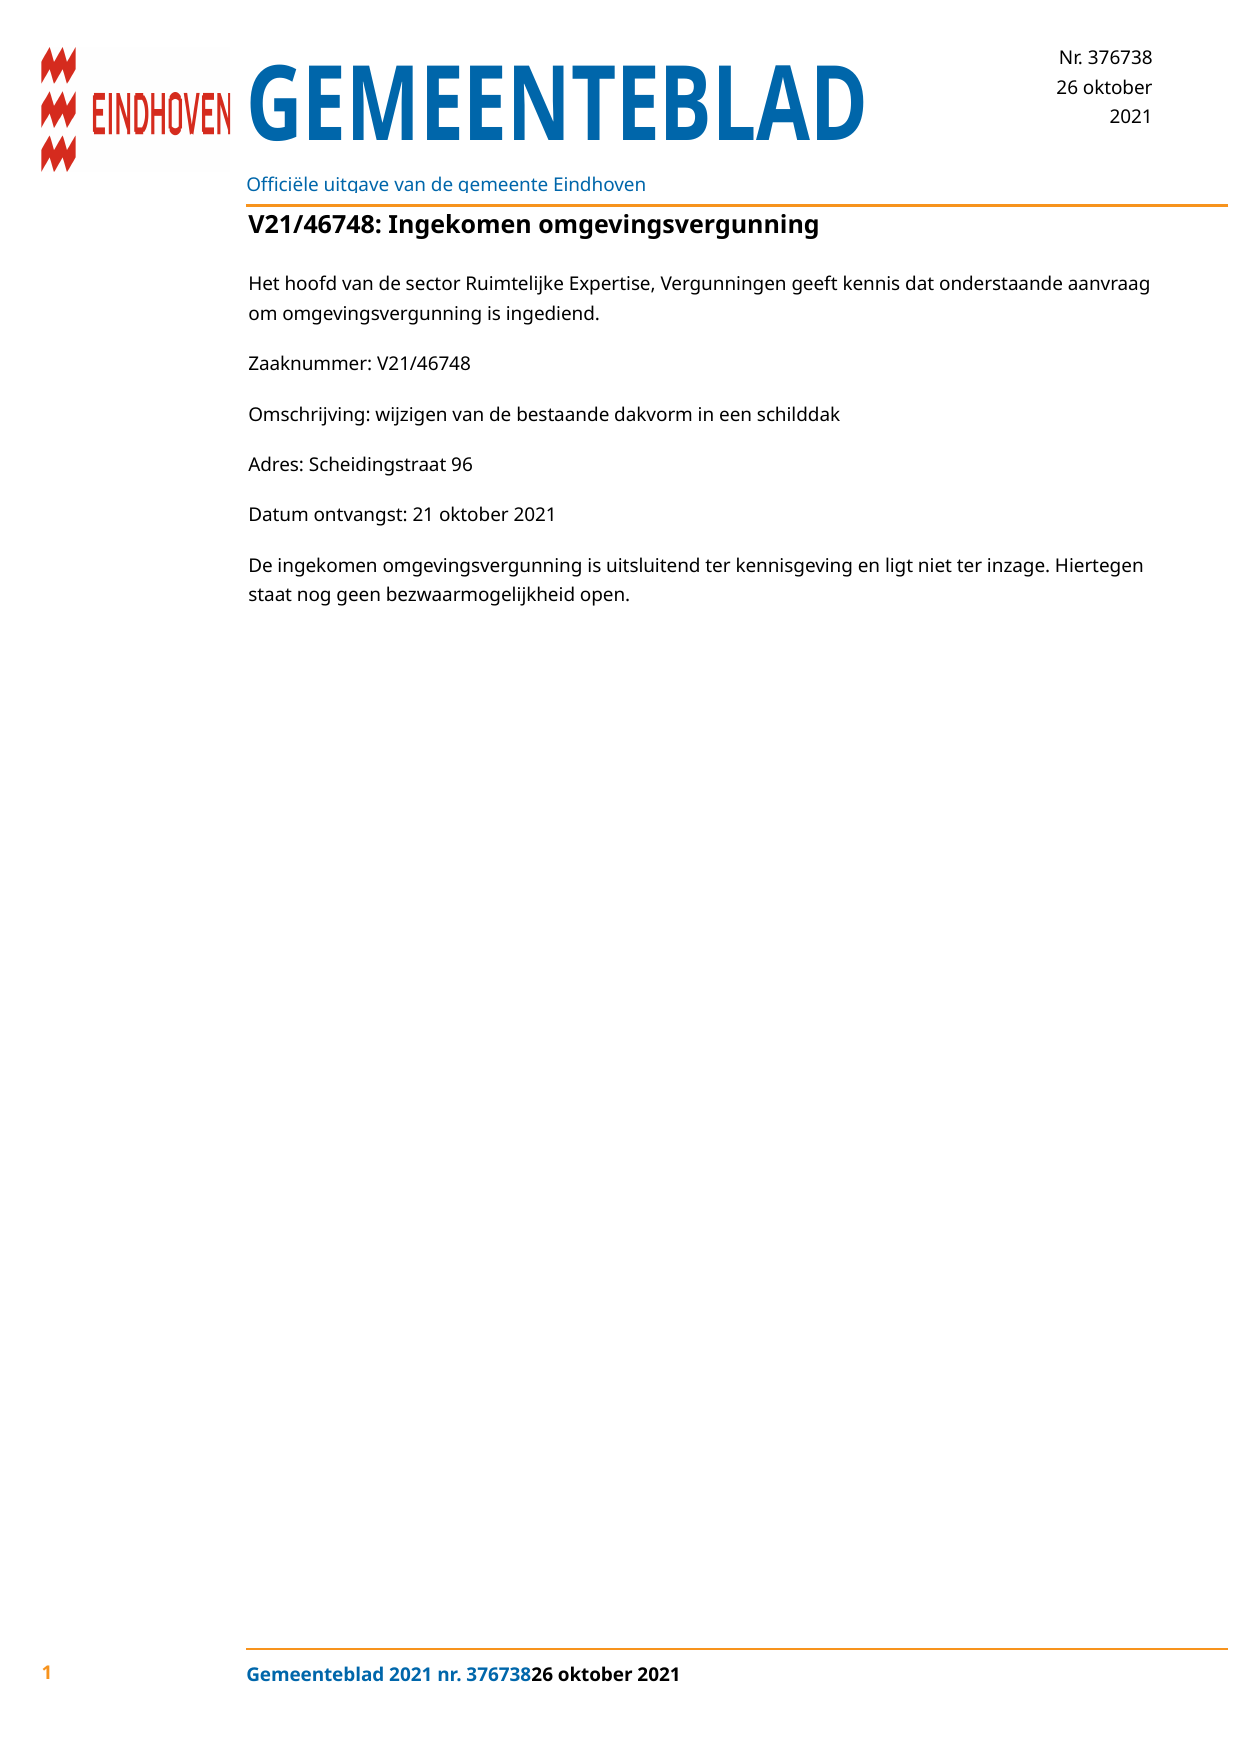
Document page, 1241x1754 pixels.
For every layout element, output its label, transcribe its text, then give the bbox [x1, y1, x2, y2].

text V21/46748: Ingekomen omgevingsvergunning [248, 207, 1152, 241]
text Het hoofd van de sector Ruimtelijke Expertise, Vergunningen geeft kennis dat onderstaande aanvraag om omgevingsvergunning is ingediend. [248, 270, 1152, 326]
text Datum ontvangst: 21 oktober 2021 [248, 502, 1152, 527]
text De ingekomen omgevingsvergunning is uitsluitend ter kennisgeving en ligt niet ter inzage. Hiertegen staat nog geen bezwaarmogelijkheid open. [248, 552, 1152, 607]
picture [41, 47, 231, 172]
text Omschrijving: wijzigen van de bestaande dakvorm in een schilddak [248, 401, 1152, 426]
text Zaaknummer: V21/46748 [248, 350, 1152, 376]
text Adres: Scheidingstraat 96 [248, 451, 1152, 477]
